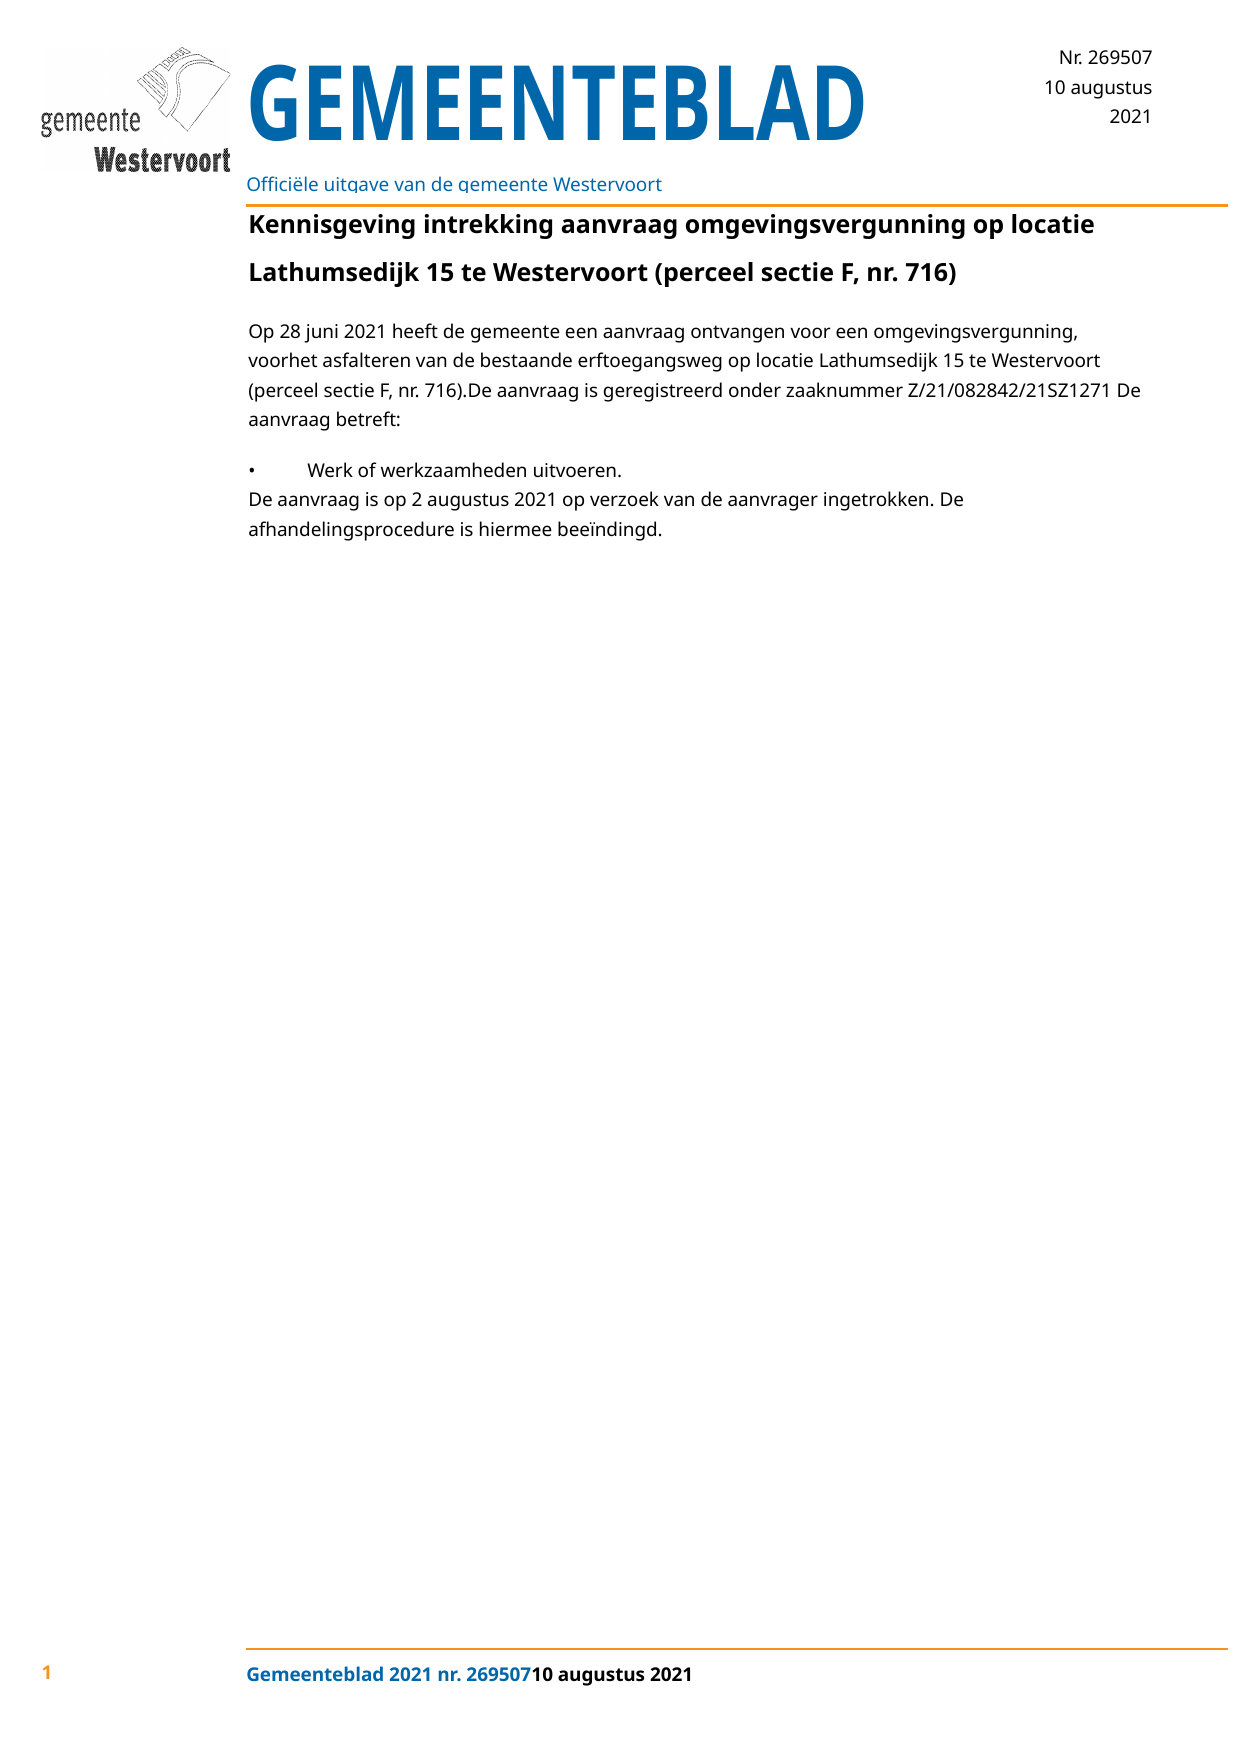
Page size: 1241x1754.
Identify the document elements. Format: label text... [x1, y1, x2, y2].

text Kennisgeving intrekking aanvraag omgevingsvergunning op locatie Lathumsedijk 15 te Westervoort (perceel sectie F, nr. 716) [248, 207, 1152, 288]
text Op 28 juni 2021 heeft de gemeente een aanvraag ontvangen voor een omgevingsvergunning, voorhet asfalteren van de bestaande erftoegangsweg op locatie Lathumsedijk 15 te Westervoort (perceel sectie F, nr. 716).De aanvraag is geregistreerd onder zaaknummer Z/21/082842/21SZ1271 De aanvraag betreft: [248, 318, 1152, 432]
text De aanvraag is op 2 augustus 2021 op verzoek van de aanvrager ingetrokken. De afhandelingsprocedure is hiermee beeïndingd. [248, 487, 1152, 542]
picture [41, 47, 231, 172]
list Werk of werkzaamheden uitvoeren. [248, 457, 1152, 483]
